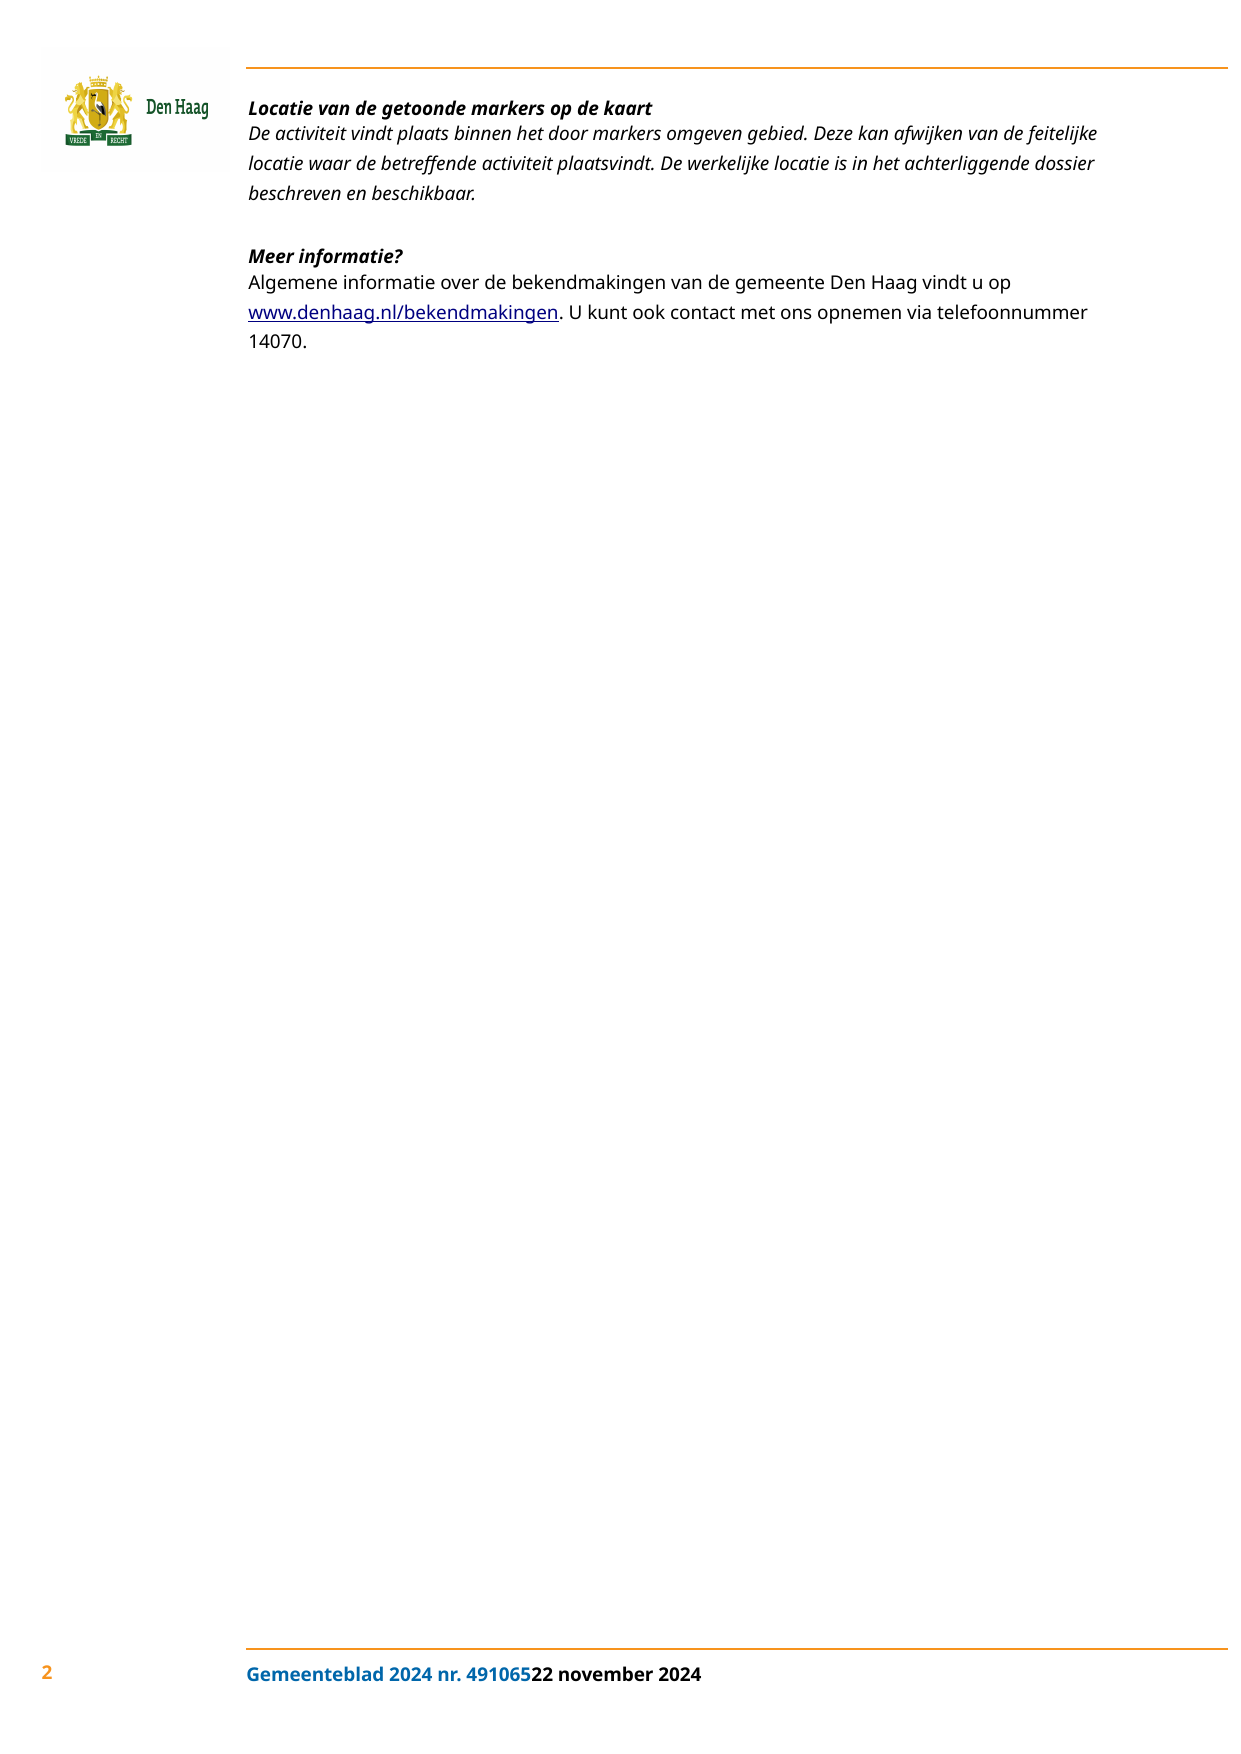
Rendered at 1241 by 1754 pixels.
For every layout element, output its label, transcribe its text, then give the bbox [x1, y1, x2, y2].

text Meer informatie? [248, 244, 1152, 269]
text De activiteit vindt plaats binnen het door markers omgeven gebied. Deze kan afwijken van de feitelijke locatie waar de betreffende activiteit plaatsvindt. De werkelijke locatie is in het achterliggende dossier beschreven en beschikbaar. [248, 121, 1152, 205]
picture [41, 47, 231, 172]
text Locatie van de getoonde markers op de kaart [248, 95, 1152, 121]
text Algemene informatie over de bekendmakingen van de gemeente Den Haag vindt u op www.denhaag.nl/bekendmakingen. U kunt ook contact met ons opnemen via telefoonnummer 14070. [248, 269, 1152, 354]
